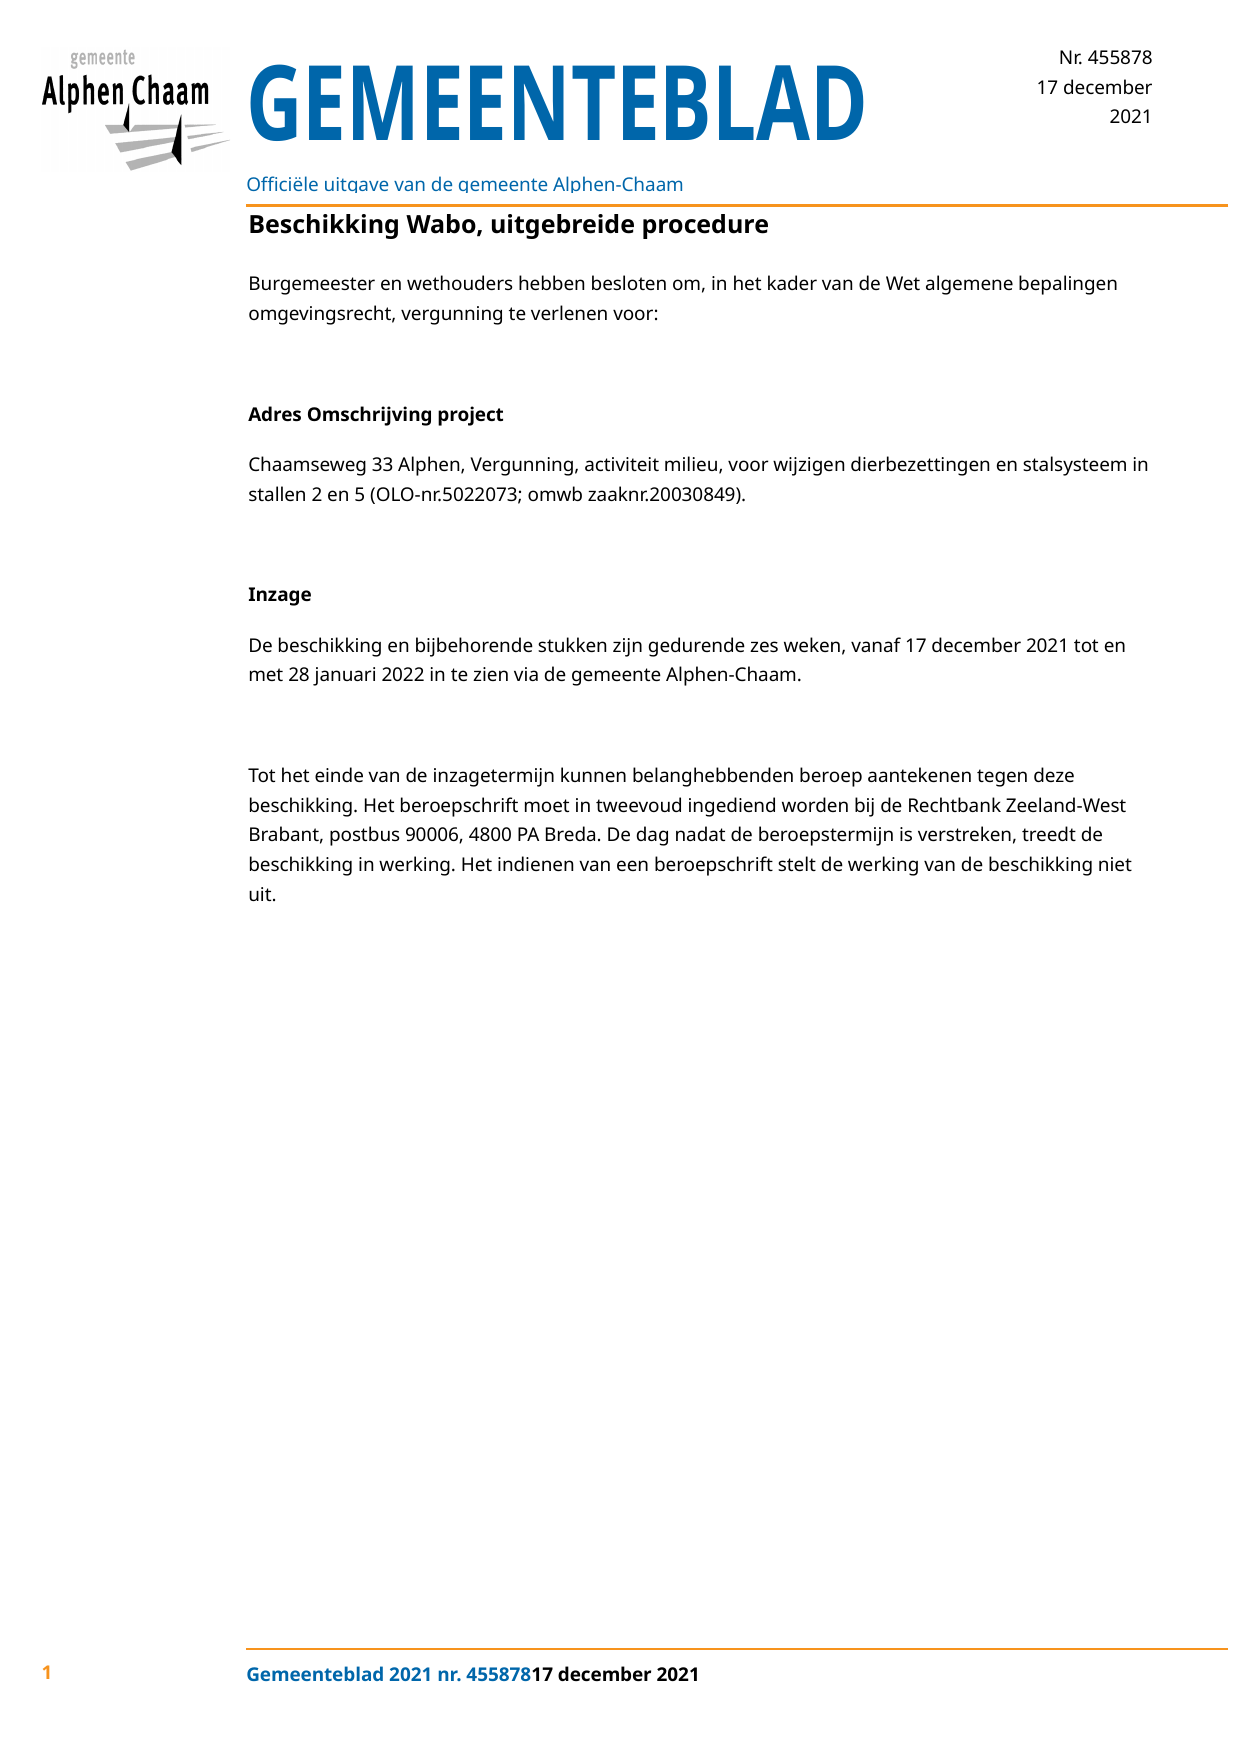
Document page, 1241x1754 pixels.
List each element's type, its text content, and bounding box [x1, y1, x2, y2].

picture [41, 47, 231, 172]
text Beschikking Wabo, uitgebreide procedure [248, 207, 1152, 241]
text De beschikking en bijbehorende stukken zijn gedurende zes weken, vanaf 17 december 2021 tot en met 28 januari 2022 in te zien via de gemeente Alphen-Chaam. [248, 632, 1152, 687]
text Tot het einde van de inzagetermijn kunnen belanghebbenden beroep aantekenen tegen deze beschikking. Het beroepschrift moet in tweevoud ingediend worden bij de Rechtbank Zeeland-West Brabant, postbus 90006, 4800 PA Breda. De dag nadat de beroepstermijn is verstreken, treedt de beschikking in werking. Het indienen van een beroepschrift stelt de werking van de beschikking niet uit. [248, 762, 1152, 906]
text Adres Omschrijving project [248, 401, 1152, 426]
text Chaamseweg 33 Alphen, Vergunning, activiteit milieu, voor wijzigen dierbezettingen en stalsysteem in stallen 2 en 5 (OLO-nr.5022073; omwb zaaknr.20030849). [248, 451, 1152, 506]
text Burgemeester en wethouders hebben besloten om, in het kader van de Wet algemene bepalingen omgevingsrecht, vergunning te verlenen voor: [248, 270, 1152, 326]
text Inzage [248, 582, 1152, 607]
